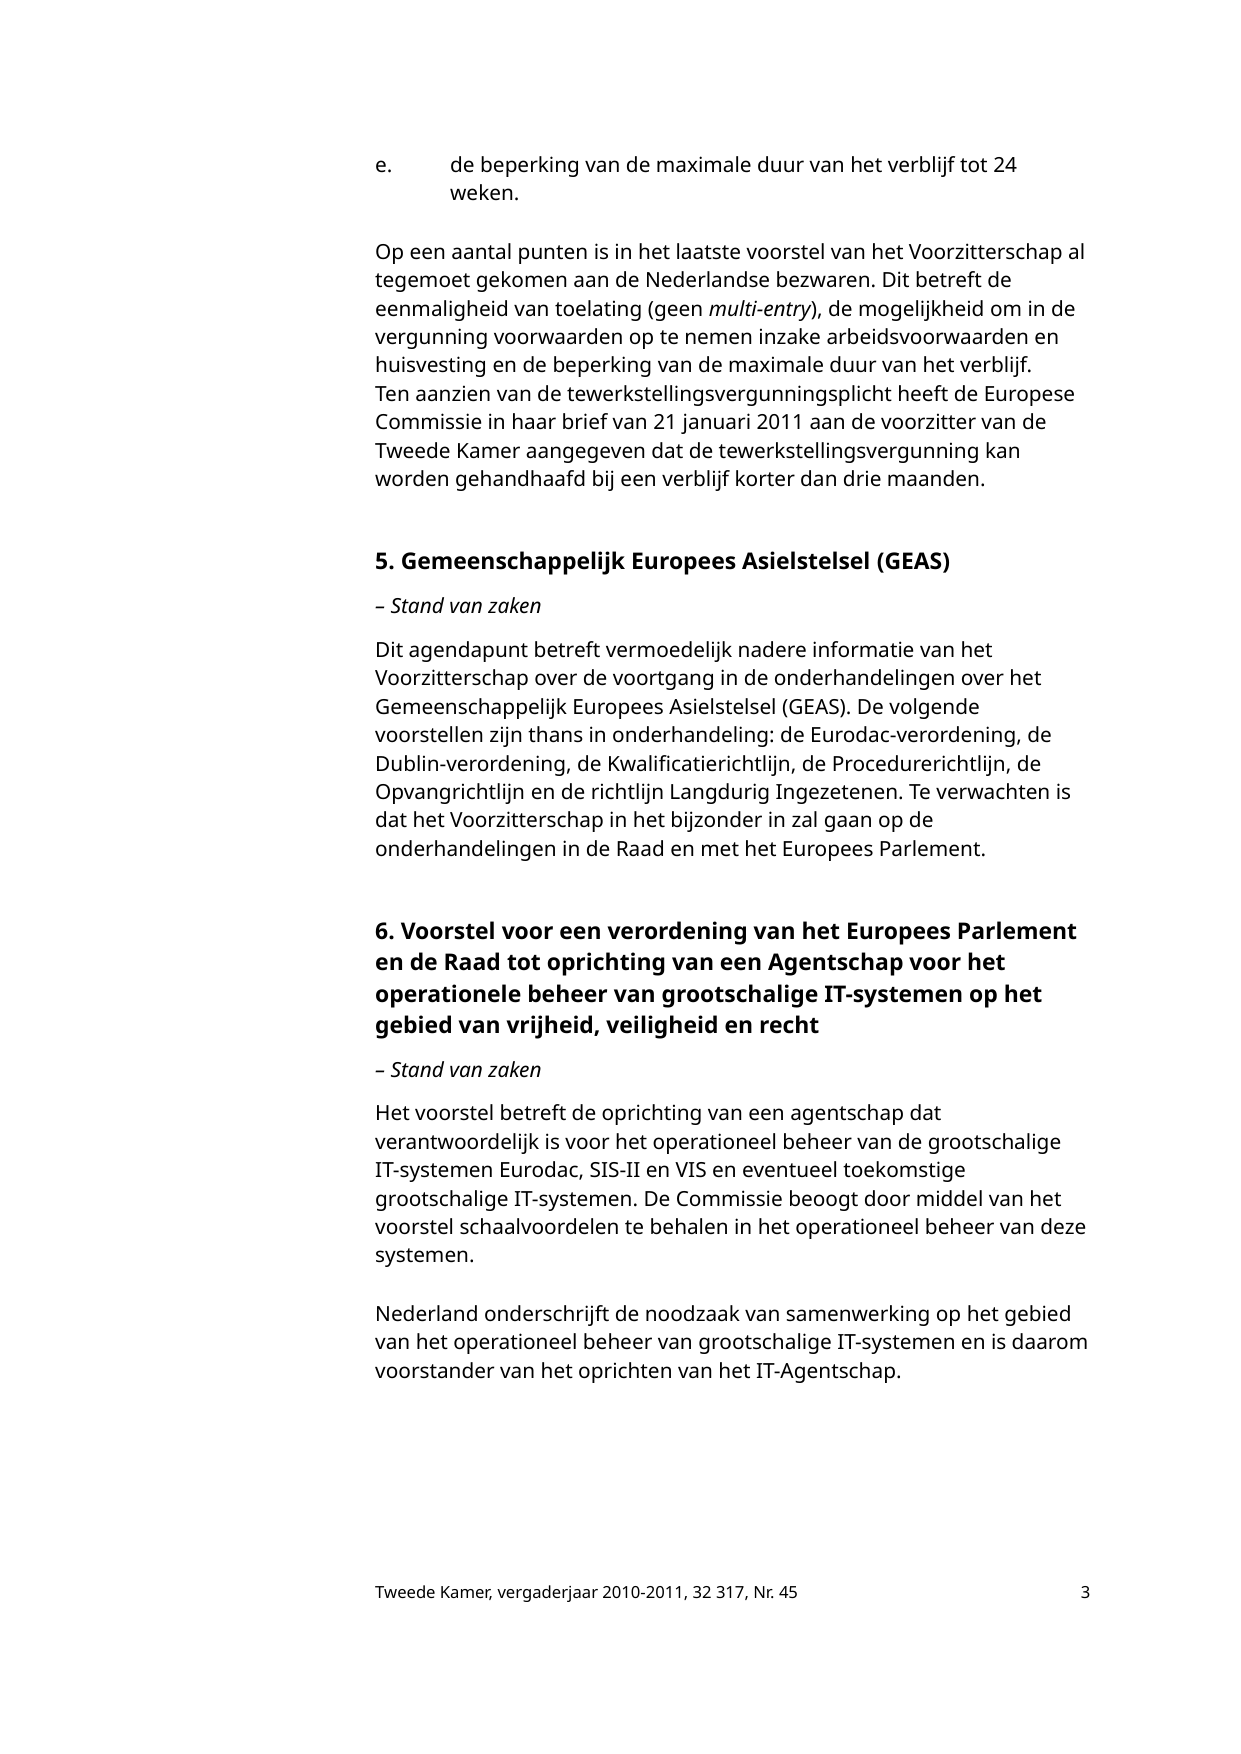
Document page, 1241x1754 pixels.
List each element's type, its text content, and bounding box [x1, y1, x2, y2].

list de beperking van de maximale duur van het verblijf tot 24 weken. [375, 150, 1090, 207]
text Het voorstel betreft de oprichting van een agentschap dat verantwoordelijk is voor het operationeel beheer van de grootschalige IT-systemen Eurodac, SIS-II en VIS en eventueel toekomstige grootschalige IT-systemen. De Commissie beoogt door middel van het voorstel schaalvoordelen te behalen in het operationeel beheer van deze systemen. [375, 1098, 1090, 1269]
subtitle 5. Gemeenschappelijk Europees Asielstelsel (GEAS) [375, 545, 1090, 577]
text Dit agendapunt betreft vermoedelijk nadere informatie van het Voorzitterschap over de voortgang in de onderhandelingen over het Gemeenschappelijk Europees Asielstelsel (GEAS). De volgende voorstellen zijn thans in onderhandeling: de Eurodac-verordening, de Dublin-verordening, de Kwalificatierichtlijn, de Procedurerichtlijn, de Opvangrichtlijn en de richtlijn Langdurig Ingezetenen. Te verwachten is dat het Voorzitterschap in het bijzonder in zal gaan op de onderhandelingen in de Raad en met het Europees Parlement. [375, 635, 1090, 862]
text Op een aantal punten is in het laatste voorstel van het Voorzitterschap al tegemoet gekomen aan de Nederlandse bezwaren. Dit betreft de eenmaligheid van toelating (geen multi-entry), de mogelijkheid om in de vergunning voorwaarden op te nemen inzake arbeidsvoorwaarden en huisvesting en de beperking van de maximale duur van het verblijf. [375, 237, 1090, 379]
text – Stand van zaken [375, 1055, 1090, 1083]
text Ten aanzien van de tewerkstellingsvergunningsplicht heeft de Europese Commissie in haar brief van 21 januari 2011 aan de voorzitter van de Tweede Kamer aangegeven dat de tewerkstellingsvergunning kan worden gehandhaafd bij een verblijf korter dan drie maanden. [375, 379, 1090, 493]
text – Stand van zaken [375, 592, 1090, 620]
subtitle 6. Voorstel voor een verordening van het Europees Parlement en de Raad tot oprichting van een Agentschap voor het operationele beheer van grootschalige IT-systemen op het gebied van vrijheid, veiligheid en recht [375, 915, 1090, 1040]
text Nederland onderschrijft de noodzaak van samenwerking op het gebied van het operationeel beheer van grootschalige IT-systemen en is daarom voorstander van het oprichten van het IT-Agentschap. [375, 1299, 1090, 1384]
